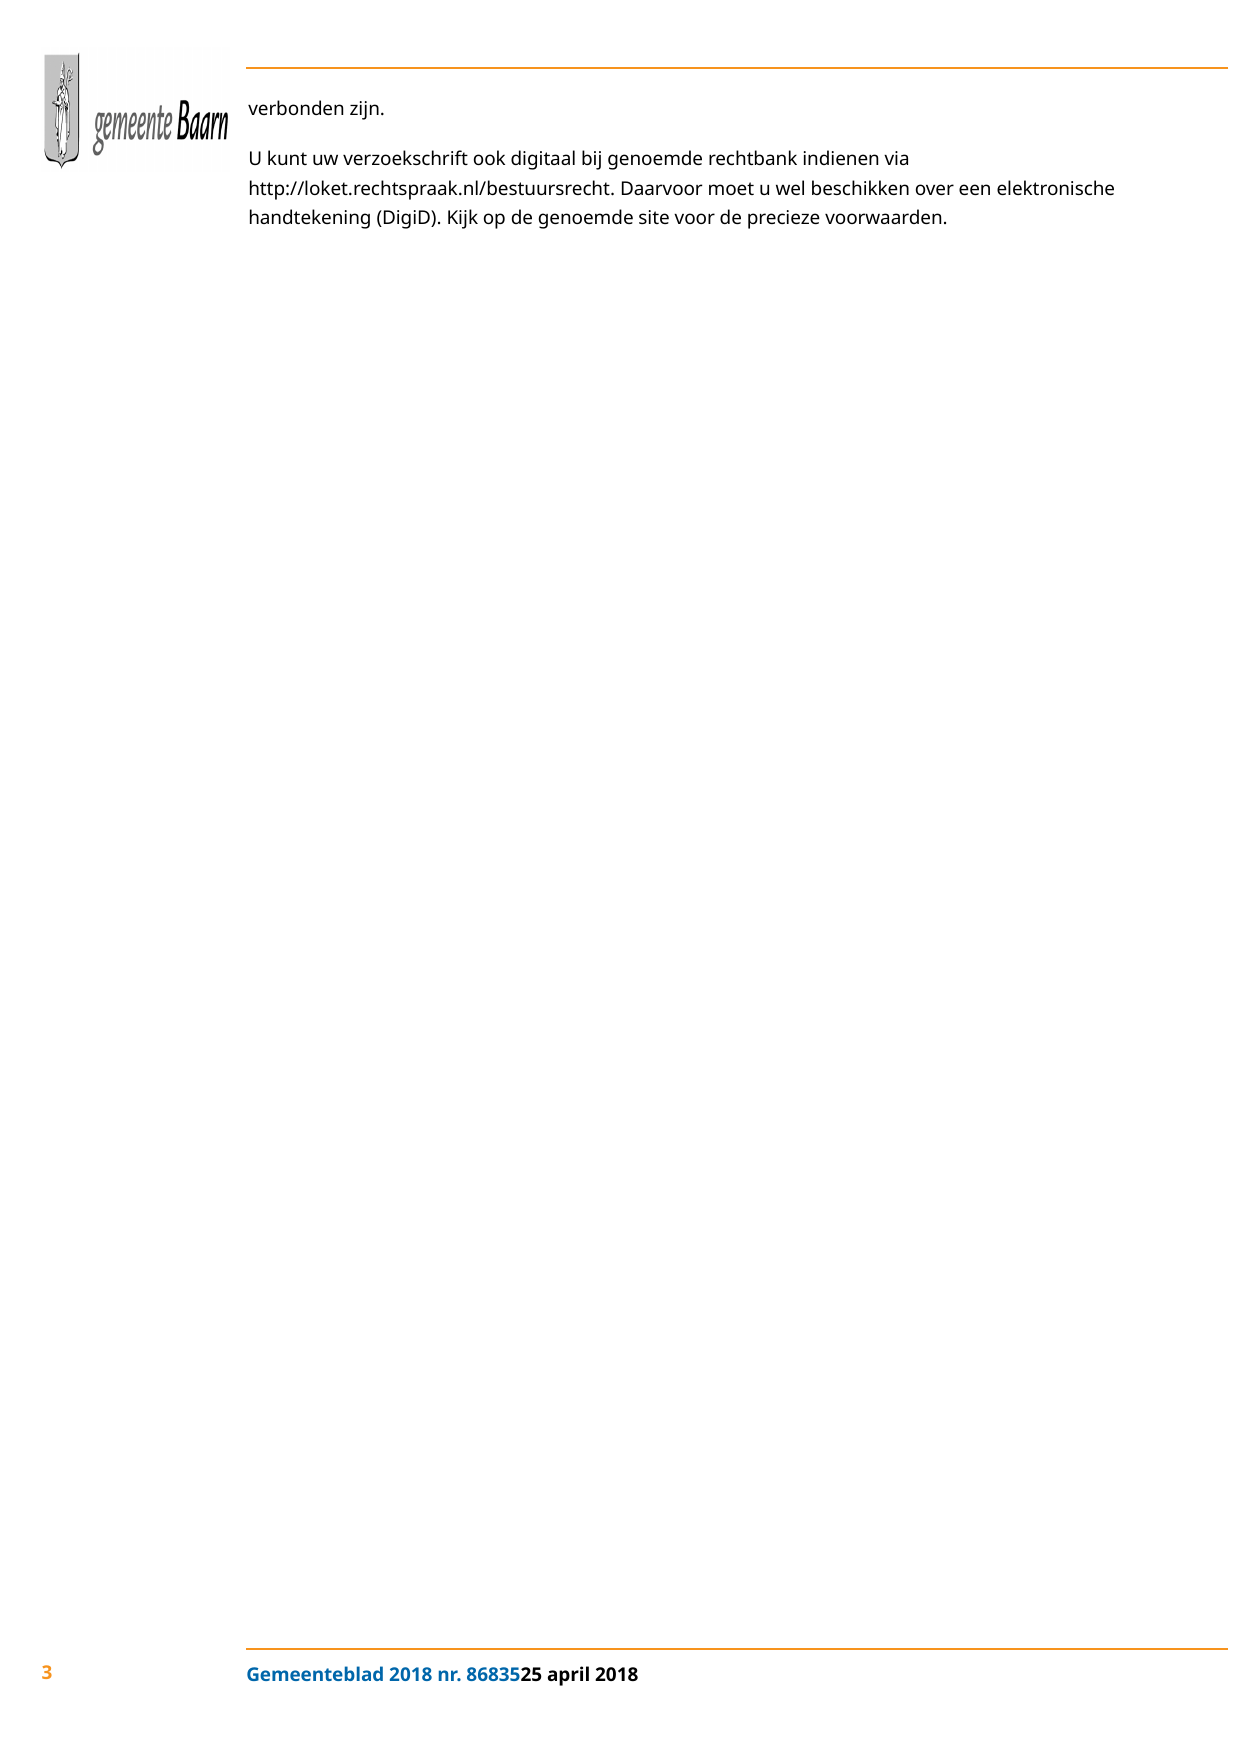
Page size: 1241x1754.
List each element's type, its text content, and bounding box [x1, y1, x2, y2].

text U kunt uw verzoekschrift ook digitaal bij genoemde rechtbank indienen via http://loket.rechtspraak.nl/bestuursrecht. Daarvoor moet u wel beschikken over een elektronische handtekening (DigiD). Kijk op de genoemde site voor de precieze voorwaarden. [248, 145, 1152, 230]
text verbonden zijn. [248, 95, 1152, 121]
picture [41, 47, 231, 172]
